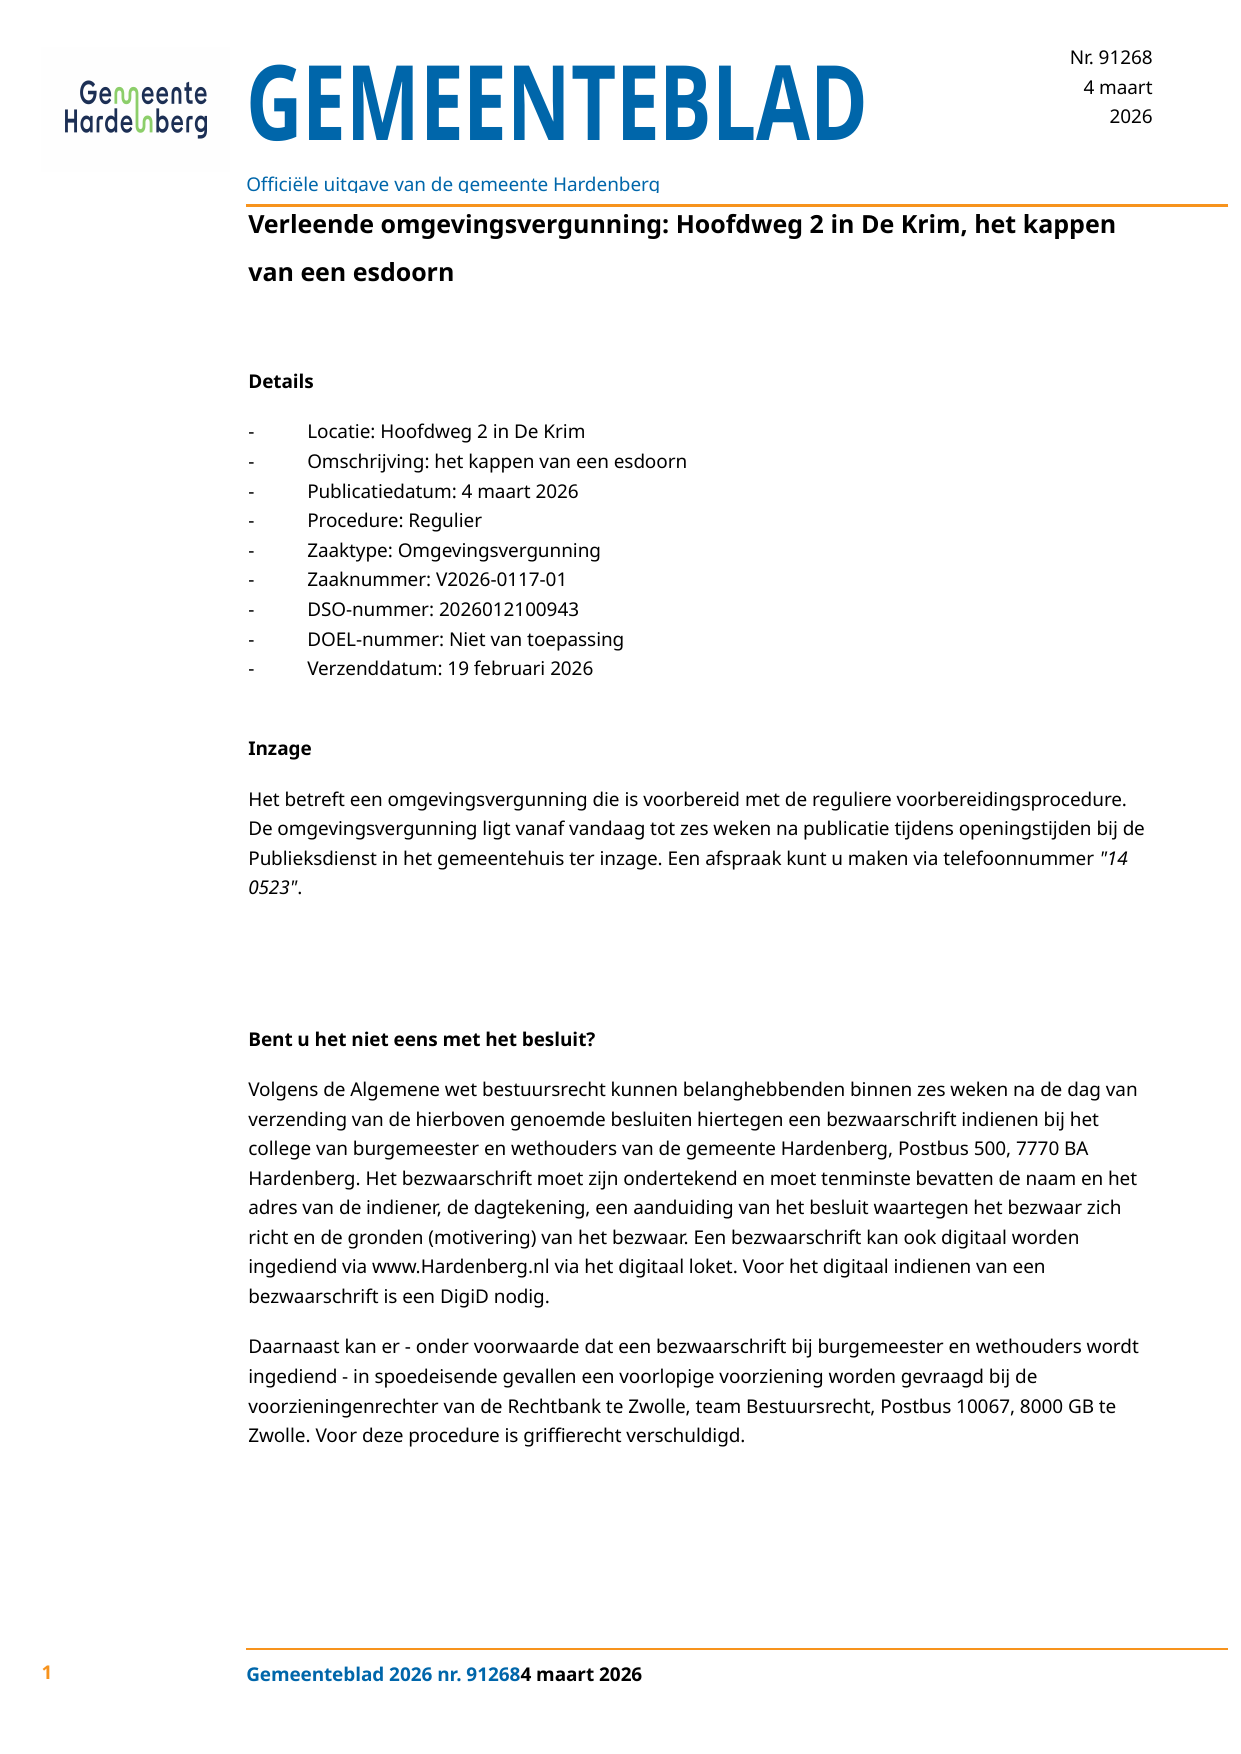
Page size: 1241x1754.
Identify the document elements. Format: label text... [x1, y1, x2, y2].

list DOEL-nummer: Niet van toepassing [248, 626, 1152, 652]
text Daarnaast kan er - onder voorwaarde dat een bezwaarschrift bij burgemeester en wethouders wordt ingediend - in spoedeisende gevallen een voorlopige voorziening worden gevraagd bij de voorzieningenrechter van de Rechtbank te Zwolle, team Bestuursrecht, Postbus 10067, 8000 GB te Zwolle. Voor deze procedure is griffierecht verschuldigd. [248, 1334, 1152, 1448]
text Volgens de Algemene wet bestuursrecht kunnen belanghebbenden binnen zes weken na de dag van verzending van de hierboven genoemde besluiten hiertegen een bezwaarschrift indienen bij het college van burgemeester en wethouders van de gemeente Hardenberg, Postbus 500, 7770 BA Hardenberg. Het bezwaarschrift moet zijn ondertekend en moet tenminste bevatten de naam en het adres van de indiener, de dagtekening, een aanduiding van het besluit waartegen het bezwaar zich richt en de gronden (motivering) van het bezwaar. Een bezwaarschrift kan ook digitaal worden ingediend via www.Hardenberg.nl via het digitaal loket. Voor het digitaal indienen van een bezwaarschrift is een DigiD nodig. [248, 1076, 1152, 1309]
list Verzenddatum: 19 februari 2026 [248, 655, 1152, 681]
list Publicatiedatum: 4 maart 2026 [248, 478, 1152, 504]
text Inzage [248, 735, 1152, 761]
list Procedure: Regulier [248, 507, 1152, 533]
text Details [248, 368, 1152, 394]
list Omschrijving: het kappen van een esdoorn [248, 448, 1152, 474]
text Het betreft een omgevingsvergunning die is voorbereid met de reguliere voorbereidingsprocedure. De omgevingsvergunning ligt vanaf vandaag tot zes weken na publicatie tijdens openingstijden bij de Publieksdienst in het gemeentehuis ter inzage. Een afspraak kunt u maken via telefoonnummer "14 0523". [248, 786, 1152, 900]
text Bent u het niet eens met het besluit? [248, 1026, 1152, 1052]
list DSO-nummer: 2026012100943 [248, 596, 1152, 622]
list Zaaknummer: V2026-0117-01 [248, 567, 1152, 592]
list Locatie: Hoofdweg 2 in De Krim [248, 419, 1152, 444]
list Zaaktype: Omgevingsvergunning [248, 537, 1152, 563]
picture [41, 47, 231, 172]
text Verleende omgevingsvergunning: Hoofdweg 2 in De Krim, het kappen van een esdoorn [248, 207, 1152, 288]
